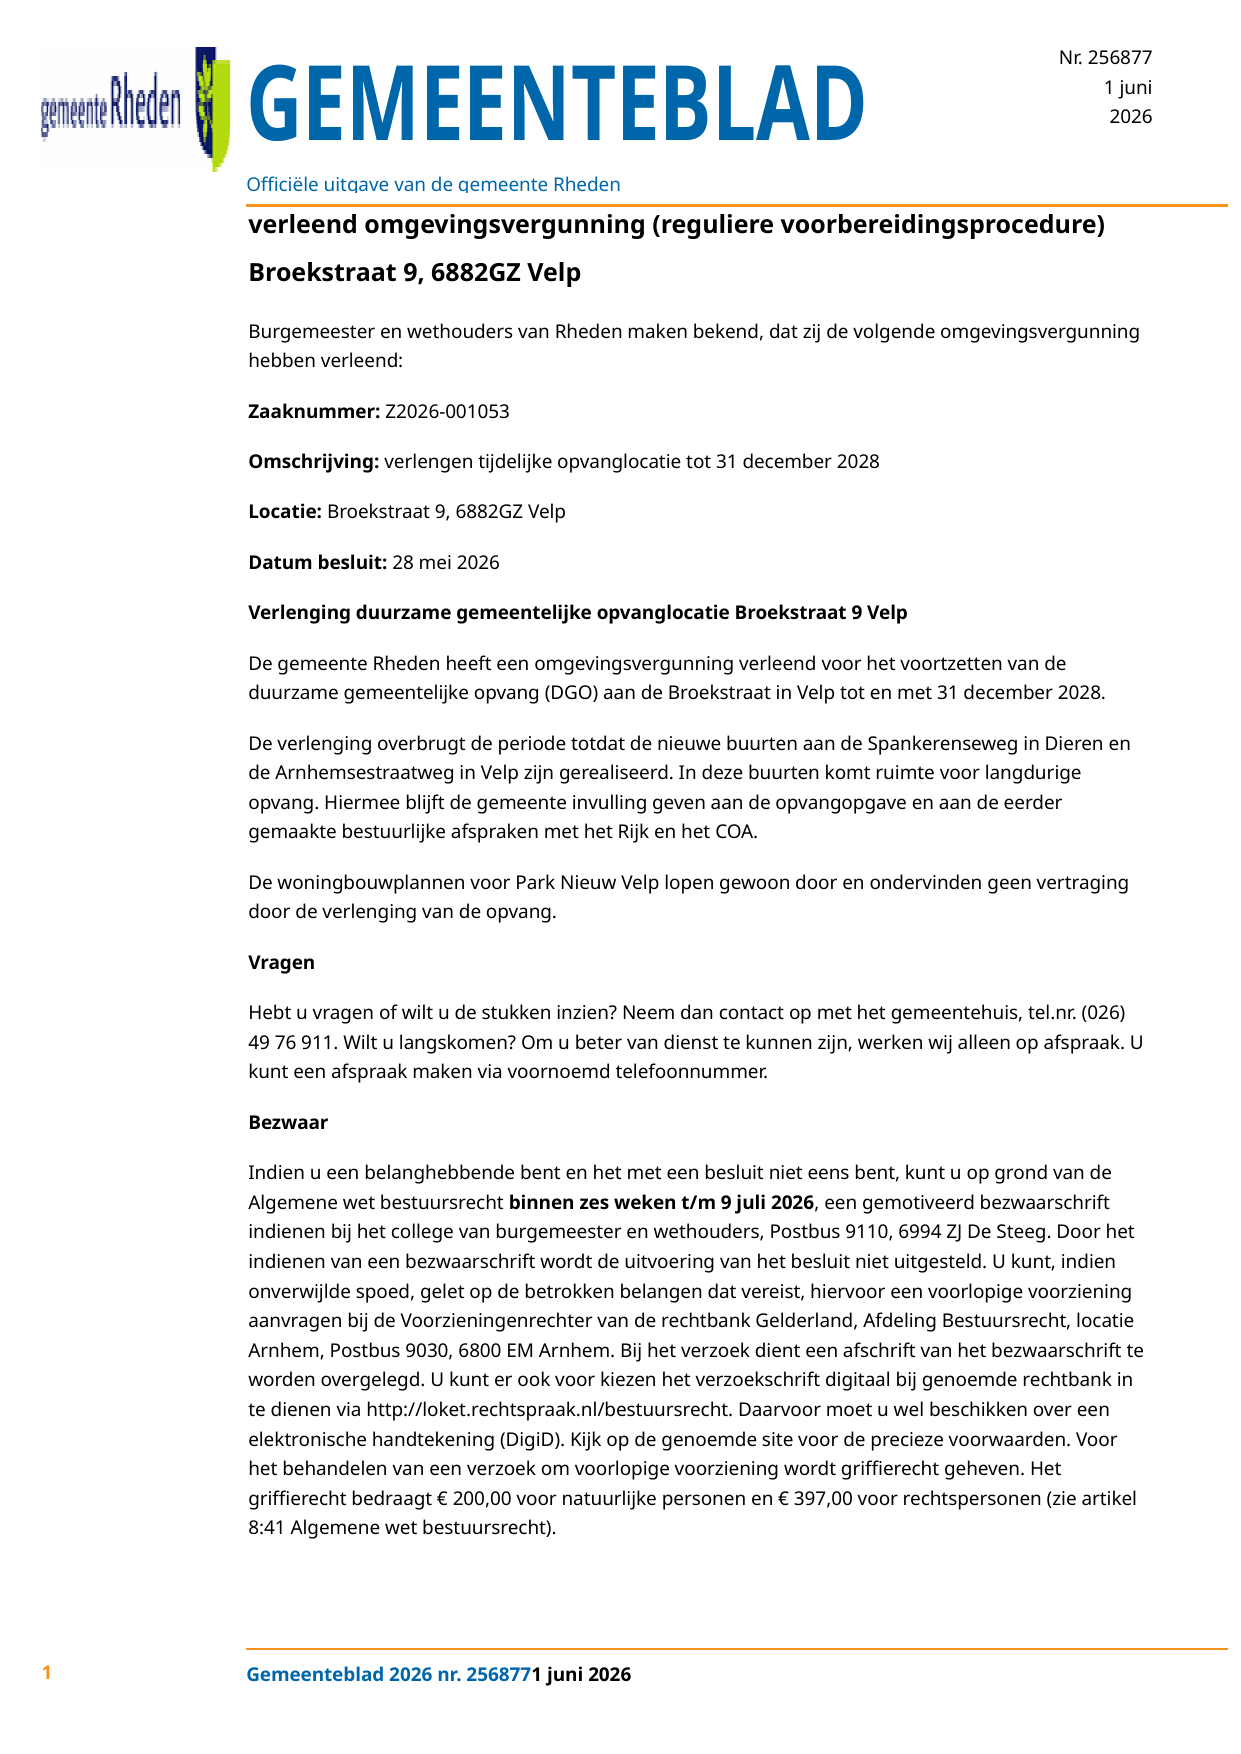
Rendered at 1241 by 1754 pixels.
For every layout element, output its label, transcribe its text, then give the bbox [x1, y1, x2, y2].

text Bezwaar [248, 1109, 1152, 1135]
text verleend omgevingsvergunning (reguliere voorbereidingsprocedure) Broekstraat 9, 6882GZ Velp [248, 207, 1152, 288]
text De verlenging overbrugt de periode totdat de nieuwe buurten aan de Spankerenseweg in Dieren en de Arnhemsestraatweg in Velp zijn gerealiseerd. In deze buurten komt ruimte voor langdurige opvang. Hiermee blijft de gemeente invulling geven aan de opvangopgave en aan de eerder gemaakte bestuurlijke afspraken met het Rijk en het COA. [248, 730, 1152, 844]
text De woningbouwplannen voor Park Nieuw Velp lopen gewoon door en ondervinden geen vertraging door de verlenging van de opvang. [248, 869, 1152, 924]
text Verlenging duurzame gemeentelijke opvanglocatie Broekstraat 9 Velp [248, 599, 1152, 625]
text Zaaknummer: Z2026-001053 [248, 398, 1152, 424]
text Burgemeester en wethouders van Rheden maken bekend, dat zij de volgende omgevingsvergunning hebben verleend: [248, 318, 1152, 373]
text Indien u een belanghebbende bent en het met een besluit niet eens bent, kunt u op grond van de Algemene wet bestuursrecht binnen zes weken t/m 9 juli 2026, een gemotiveerd bezwaarschrift indienen bij het college van burgemeester en wethouders, Postbus 9110, 6994 ZJ De Steeg. Door het indienen van een bezwaarschrift wordt de uitvoering van het besluit niet uitgesteld. U kunt, indien onverwijlde spoed, gelet op de betrokken belangen dat vereist, hiervoor een voorlopige voorziening aanvragen bij de Voorzieningenrechter van de rechtbank Gelderland, Afdeling Bestuursrecht, locatie Arnhem, Postbus 9030, 6800 EM Arnhem. Bij het verzoek dient een afschrift van het bezwaarschrift te worden overgelegd. U kunt er ook voor kiezen het verzoekschrift digitaal bij genoemde rechtbank in te dienen via http://loket.rechtspraak.nl/bestuursrecht. Daarvoor moet u wel beschikken over een elektronische handtekening (DigiD). Kijk op de genoemde site voor de precieze voorwaarden. Voor het behandelen van een verzoek om voorlopige voorziening wordt griffierecht geheven. Het griffierecht bedraagt € 200,00 voor natuurlijke personen en € 397,00 voor rechtspersonen (zie artikel 8:41 Algemene wet bestuursrecht). [248, 1159, 1152, 1540]
text Vragen [248, 949, 1152, 975]
text De gemeente Rheden heeft een omgevingsvergunning verleend voor het voortzetten van de duurzame gemeentelijke opvang (DGO) aan de Broekstraat in Velp tot en met 31 december 2028. [248, 650, 1152, 705]
text Locatie: Broekstraat 9, 6882GZ Velp [248, 499, 1152, 524]
text Hebt u vragen of wilt u de stukken inzien? Neem dan contact op met het gemeentehuis, tel.nr. (026) 49 76 911. Wilt u langskomen? Om u beter van dienst te kunnen zijn, werken wij alleen op afspraak. U kunt een afspraak maken via voornoemd telefoonnummer. [248, 999, 1152, 1084]
text Datum besluit: 28 mei 2026 [248, 549, 1152, 575]
picture [41, 47, 231, 172]
text Omschrijving: verlengen tijdelijke opvanglocatie tot 31 december 2028 [248, 448, 1152, 474]
